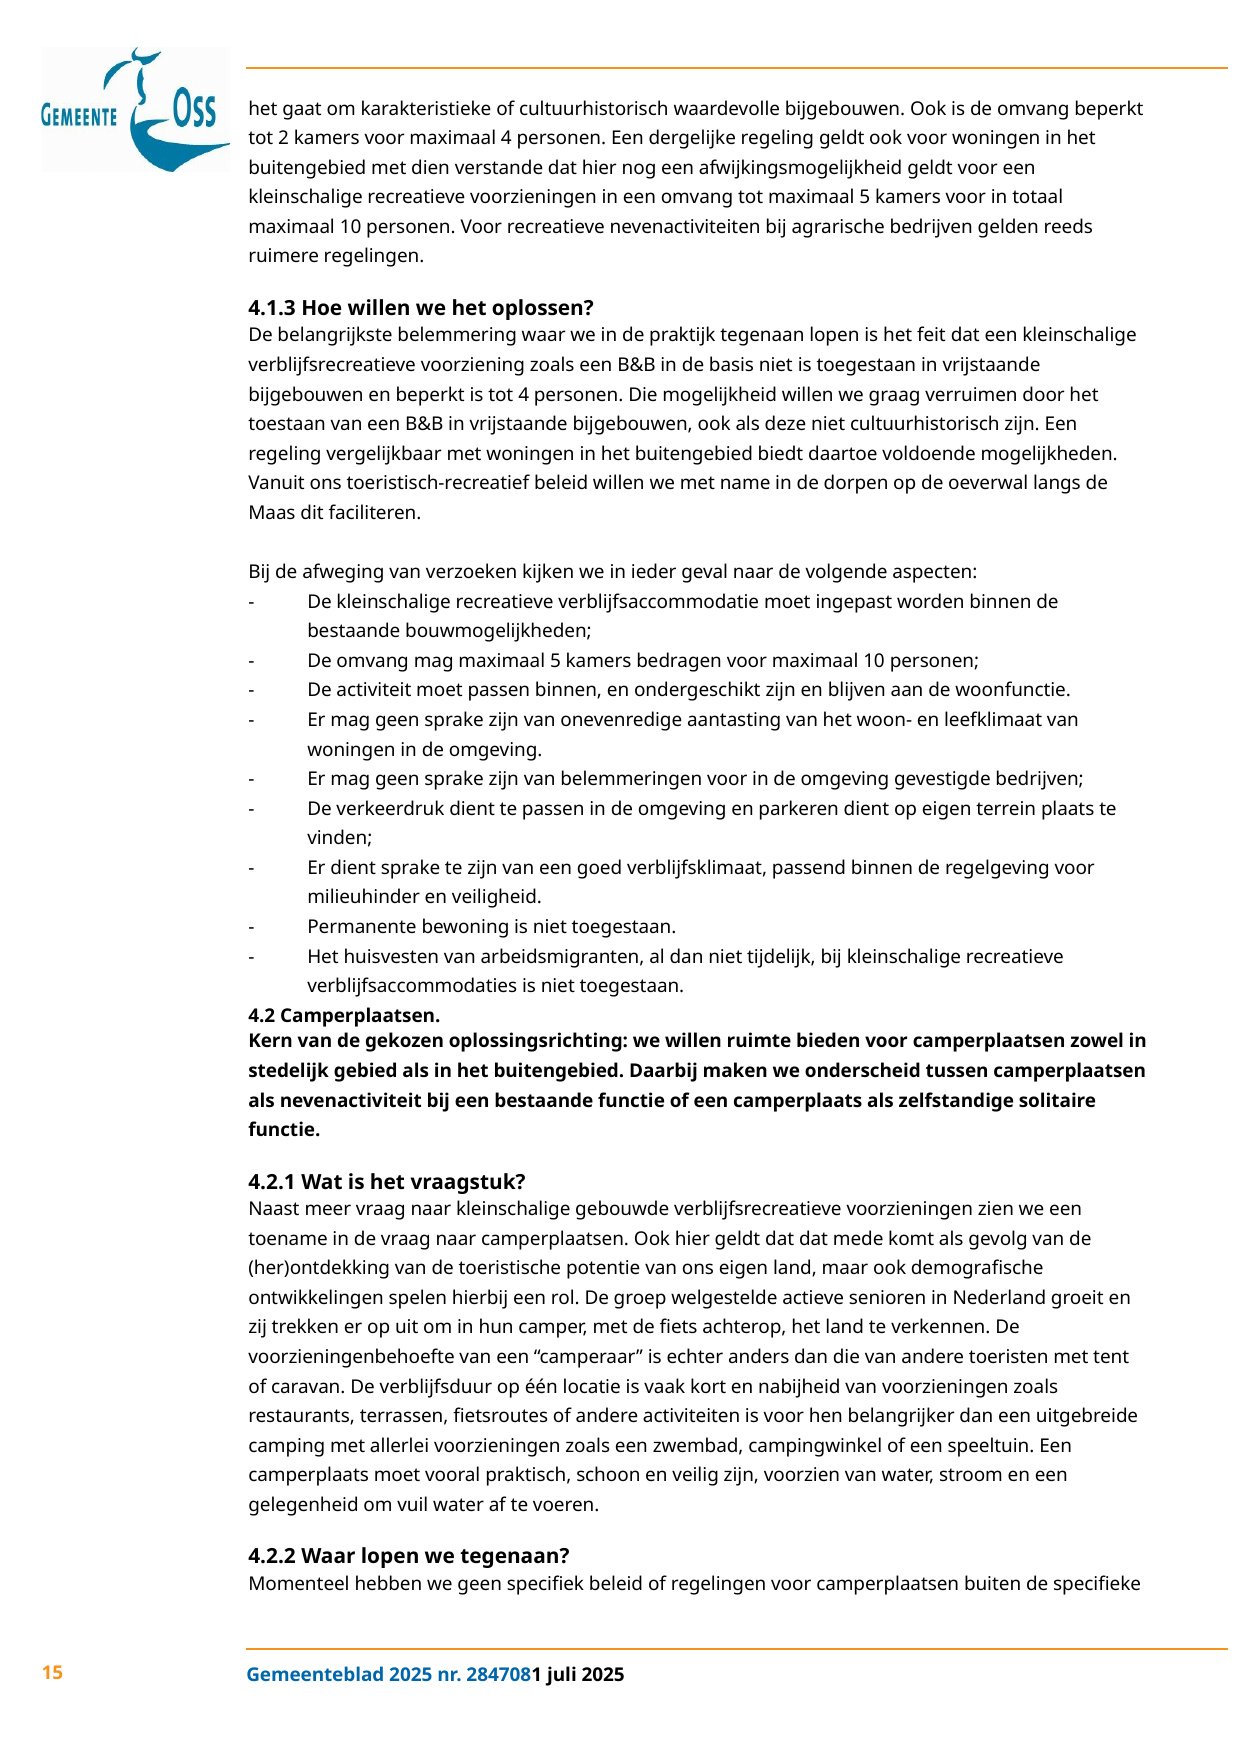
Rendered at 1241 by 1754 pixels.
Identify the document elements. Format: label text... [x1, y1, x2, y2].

text het gaat om karakteristieke of cultuurhistorisch waardevolle bijgebouwen. Ook is de omvang beperkt tot 2 kamers voor maximaal 4 personen. Een dergelijke regeling geldt ook voor woningen in het buitengebied met dien verstande dat hier nog een afwijkingsmogelijkheid geldt voor een kleinschalige recreatieve voorzieningen in een omvang tot maximaal 5 kamers voor in totaal maximaal 10 personen. Voor recreatieve nevenactiviteiten bij agrarische bedrijven gelden reeds ruimere regelingen. [248, 95, 1152, 268]
text Bij de afweging van verzoeken kijken we in ieder geval naar de volgende aspecten: [248, 558, 1152, 584]
text 4.2 Camperplaatsen. [248, 1002, 1152, 1028]
text Vanuit ons toeristisch-recreatief beleid willen we met name in de dorpen op de oeverwal langs de Maas dit faciliteren. [248, 469, 1152, 525]
text De belangrijkste belemmering waar we in de praktijk tegenaan lopen is het feit dat een kleinschalige verblijfsrecreatieve voorziening zoals een B&B in de basis niet is toegestaan in vrijstaande bijgebouwen en beperkt is tot 4 personen. Die mogelijkheid willen we graag verruimen door het toestaan van een B&B in vrijstaande bijgebouwen, ook als deze niet cultuurhistorisch zijn. Een regeling vergelijkbaar met woningen in het buitengebied biedt daartoe voldoende mogelijkheden. [248, 322, 1152, 466]
text Momenteel hebben we geen specifiek beleid of regelingen voor camperplaatsen buiten de specifieke [248, 1570, 1152, 1596]
picture [41, 47, 231, 172]
list De kleinschalige recreatieve verblijfsaccommodatie moet ingepast worden binnen de bestaande bouwmogelijkheden; [248, 588, 1152, 643]
text 4.1.3 Hoe willen we het oplossen? [248, 293, 1152, 322]
list Permanente bewoning is niet toegestaan. [248, 913, 1152, 939]
list De omvang mag maximaal 5 kamers bedragen voor maximaal 10 personen; [248, 647, 1152, 673]
list De activiteit moet passen binnen, en ondergeschikt zijn en blijven aan de woonfunctie. [248, 677, 1152, 702]
list De verkeerdruk dient te passen in de omgeving en parkeren dient op eigen terrein plaats te vinden; [248, 795, 1152, 850]
text Kern van de gekozen oplossingsrichting: we willen ruimte bieden voor camperplaatsen zowel in stedelijk gebied als in het buitengebied. Daarbij maken we onderscheid tussen camperplaatsen als nevenactiviteit bij een bestaande functie of een camperplaats als zelfstandige solitaire functie. [248, 1028, 1152, 1142]
list Het huisvesten van arbeidsmigranten, al dan niet tijdelijk, bij kleinschalige recreatieve verblijfsaccommodaties is niet toegestaan. [248, 943, 1152, 998]
text 4.2.2 Waar lopen we tegenaan? [248, 1542, 1152, 1570]
text Naast meer vraag naar kleinschalige gebouwde verblijfsrecreatieve voorzieningen zien we een toename in de vraag naar camperplaatsen. Ook hier geldt dat dat mede komt als gevolg van de (her)ontdekking van de toeristische potentie van ons eigen land, maar ook demografische ontwikkelingen spelen hierbij een rol. De groep welgestelde actieve senioren in Nederland groeit en zij trekken er op uit om in hun camper, met de fiets achterop, het land te verkennen. De voorzieningenbehoefte van een “camperaar” is echter anders dan die van andere toeristen met tent of caravan. De verblijfsduur op één locatie is vaak kort en nabijheid van voorzieningen zoals restaurants, terrassen, fietsroutes of andere activiteiten is voor hen belangrijker dan een uitgebreide camping met allerlei voorzieningen zoals een zwembad, campingwinkel of een speeltuin. Een camperplaats moet vooral praktisch, schoon en veilig zijn, voorzien van water, stroom en een gelegenheid om vuil water af te voeren. [248, 1195, 1152, 1517]
text 4.2.1 Wat is het vraagstuk? [248, 1167, 1152, 1195]
list Er mag geen sprake zijn van onevenredige aantasting van het woon- en leefklimaat van woningen in de omgeving. [248, 706, 1152, 761]
list Er dient sprake te zijn van een goed verblijfsklimaat, passend binnen de regelgeving voor milieuhinder en veiligheid. [248, 854, 1152, 909]
list Er mag geen sprake zijn van belemmeringen voor in de omgeving gevestigde bedrijven; [248, 765, 1152, 791]
